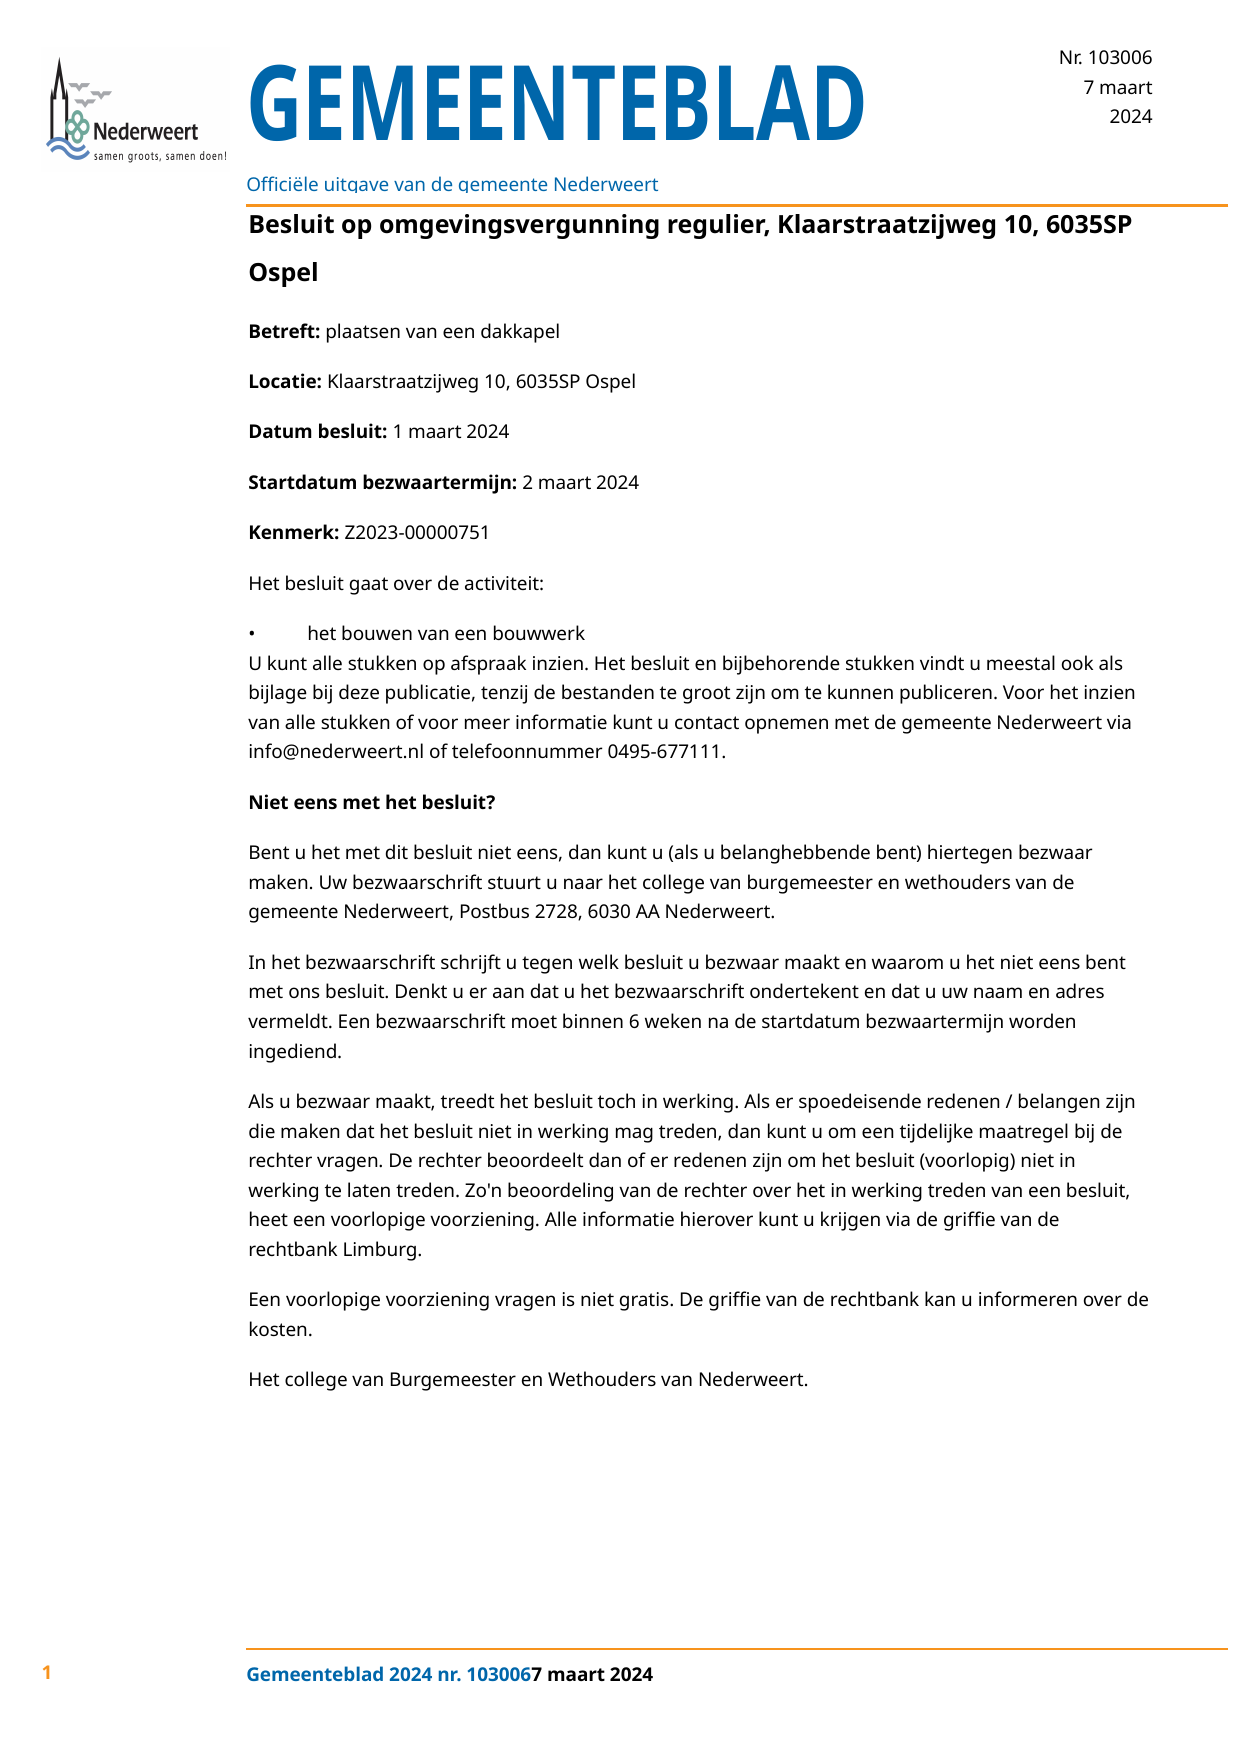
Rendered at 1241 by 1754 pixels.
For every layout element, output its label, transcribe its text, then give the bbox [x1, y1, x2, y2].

text Kenmerk: Z2023-00000751 [248, 519, 1152, 545]
text Een voorlopige voorziening vragen is niet gratis. De griffie van de rechtbank kan u informeren over de kosten. [248, 1287, 1152, 1342]
text Startdatum bezwaartermijn: 2 maart 2024 [248, 469, 1152, 495]
text Locatie: Klaarstraatzijweg 10, 6035SP Ospel [248, 368, 1152, 394]
text U kunt alle stukken op afspraak inzien. Het besluit en bijbehorende stukken vindt u meestal ook als bijlage bij deze publicatie, tenzij de bestanden te groot zijn om te kunnen publiceren. Voor het inzien van alle stukken of voor meer informatie kunt u contact opnemen met de gemeente Nederweert via info@nederweert.nl of telefoonnummer 0495-677111. [248, 650, 1152, 764]
picture [41, 47, 231, 172]
list het bouwen van een bouwwerk [248, 620, 1152, 646]
text Betreft: plaatsen van een dakkapel [248, 318, 1152, 344]
text In het bezwaarschrift schrijft u tegen welk besluit u bezwaar maakt en waarom u het niet eens bent met ons besluit. Denkt u er aan dat u het bezwaarschrift ondertekent en dat u uw naam en adres vermeldt. Een bezwaarschrift moet binnen 6 weken na de startdatum bezwaartermijn worden ingediend. [248, 949, 1152, 1064]
text Bent u het met dit besluit niet eens, dan kunt u (als u belanghebbende bent) hiertegen bezwaar maken. Uw bezwaarschrift stuurt u naar het college van burgemeester en wethouders van de gemeente Nederweert, Postbus 2728, 6030 AA Nederweert. [248, 839, 1152, 924]
text Datum besluit: 1 maart 2024 [248, 419, 1152, 444]
text Besluit op omgevingsvergunning regulier, Klaarstraatzijweg 10, 6035SP Ospel [248, 207, 1152, 288]
text Het besluit gaat over de activiteit: [248, 570, 1152, 596]
text Als u bezwaar maakt, treedt het besluit toch in werking. Als er spoedeisende redenen / belangen zijn die maken dat het besluit niet in werking mag treden, dan kunt u om een tijdelijke maatregel bij de rechter vragen. De rechter beoordeelt dan of er redenen zijn om het besluit (voorlopig) niet in werking te laten treden. Zo'n beoordeling van de rechter over het in werking treden van een besluit, heet een voorlopige voorziening. Alle informatie hierover kunt u krijgen via de griffie van de rechtbank Limburg. [248, 1088, 1152, 1262]
text Het college van Burgemeester en Wethouders van Nederweert. [248, 1367, 1152, 1392]
text Niet eens met het besluit? [248, 789, 1152, 815]
